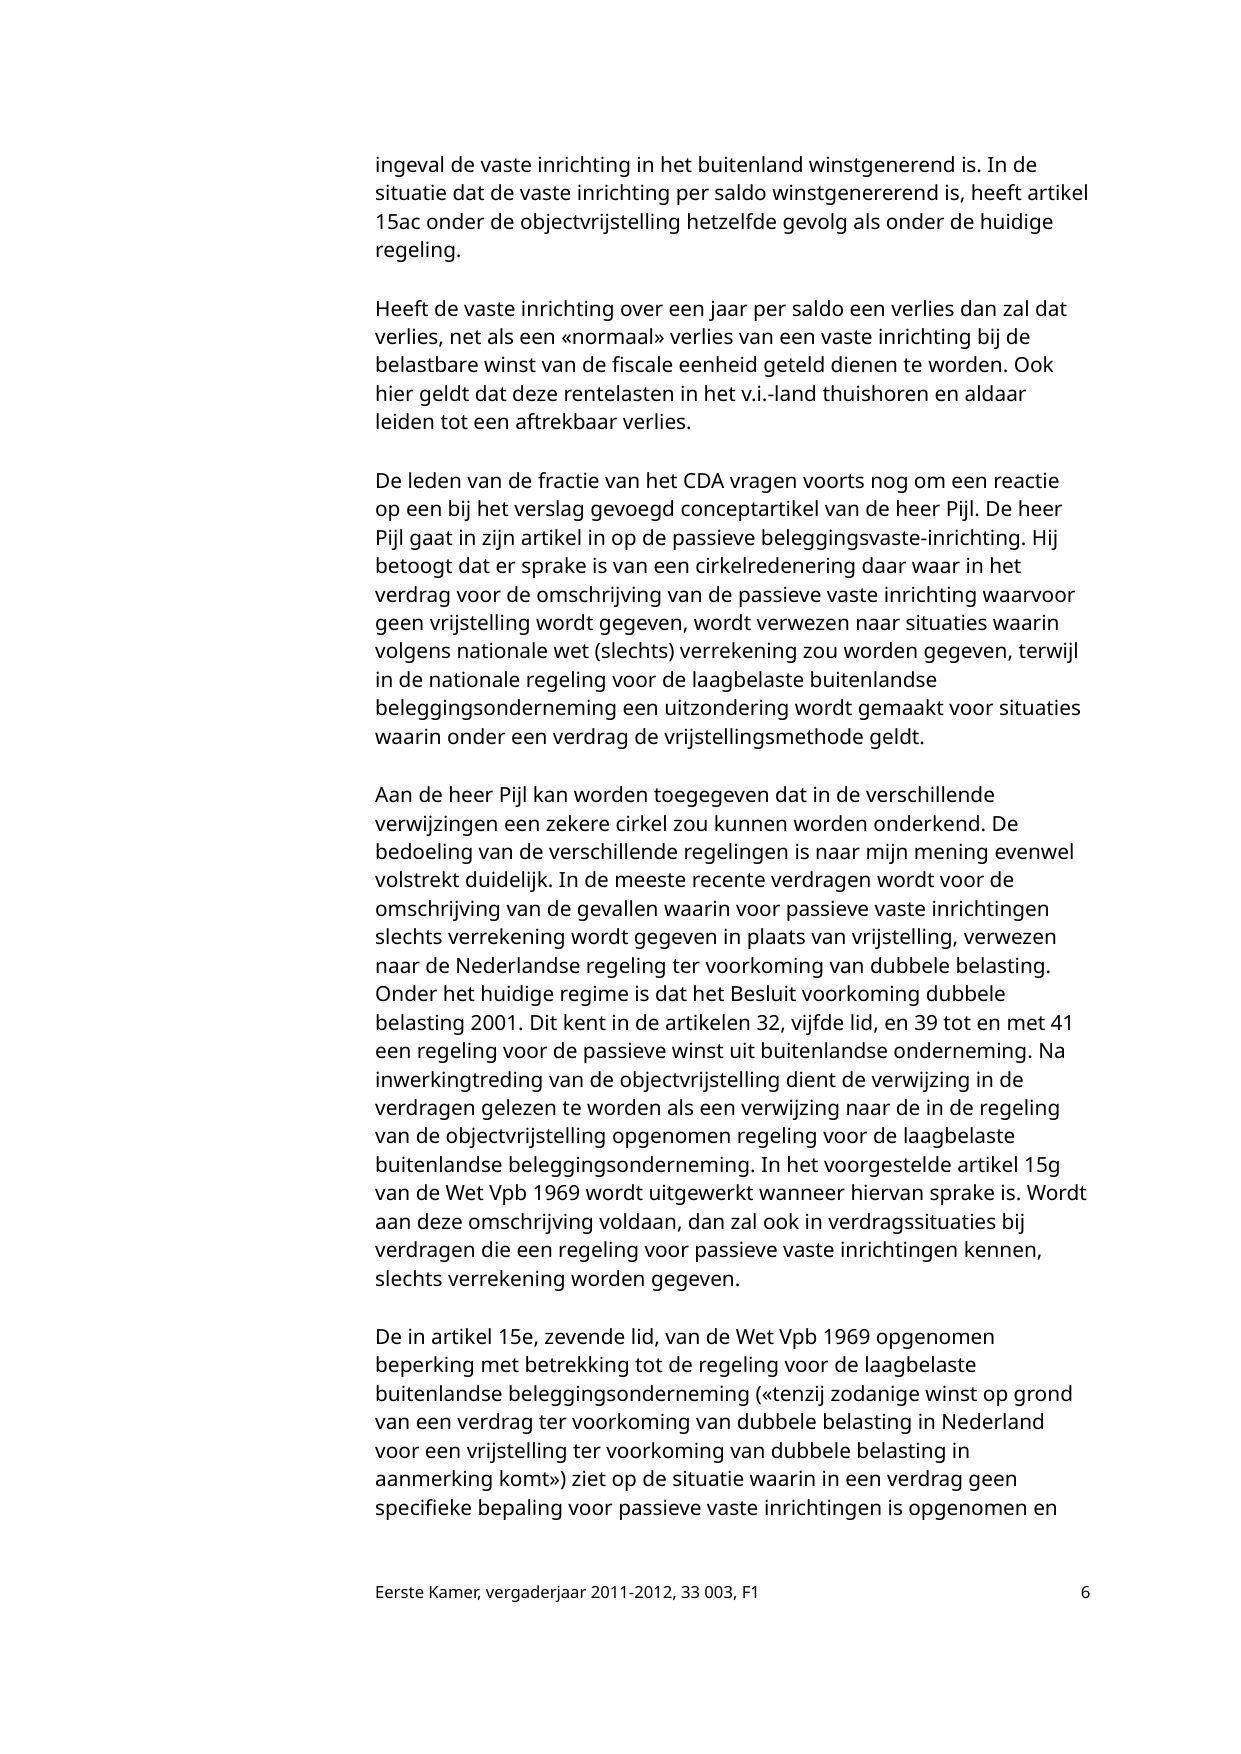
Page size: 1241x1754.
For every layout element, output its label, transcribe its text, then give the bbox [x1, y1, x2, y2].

text ingeval de vaste inrichting in het buitenland winstgenerend is. In de situatie dat de vaste inrichting per saldo winstgenererend is, heeft artikel 15ac onder de objectvrijstelling hetzelfde gevolg als onder de huidige regeling. [375, 150, 1090, 264]
text Aan de heer Pijl kan worden toegegeven dat in de verschillende verwijzingen een zekere cirkel zou kunnen worden onderkend. De bedoeling van de verschillende regelingen is naar mijn mening evenwel volstrekt duidelijk. In de meeste recente verdragen wordt voor de omschrijving van de gevallen waarin voor passieve vaste inrichtingen slechts verrekening wordt gegeven in plaats van vrijstelling, verwezen naar de Nederlandse regeling ter voorkoming van dubbele belasting. Onder het huidige regime is dat het Besluit voorkoming dubbele belasting 2001. Dit kent in de artikelen 32, vijfde lid, en 39 tot en met 41 een regeling voor de passieve winst uit buitenlandse onderneming. Na inwerkingtreding van de objectvrijstelling dient de verwijzing in de verdragen gelezen te worden als een verwijzing naar de in de regeling van de objectvrijstelling opgenomen regeling voor de laagbelaste buitenlandse beleggingsonderneming. In het voorgestelde artikel 15g van de Wet Vpb 1969 wordt uitgewerkt wanneer hiervan sprake is. Wordt aan deze omschrijving voldaan, dan zal ook in verdragssituaties bij verdragen die een regeling voor passieve vaste inrichtingen kennen, slechts verrekening worden gegeven. [375, 780, 1090, 1292]
text De in artikel 15e, zevende lid, van de Wet Vpb 1969 opgenomen beperking met betrekking tot de regeling voor de laagbelaste buitenlandse beleggingsonderneming («tenzij zodanige winst op grond van een verdrag ter voorkoming van dubbele belasting in Nederland voor een vrijstelling ter voorkoming van dubbele belasting in aanmerking komt») ziet op de situatie waarin in een verdrag geen specifieke bepaling voor passieve vaste inrichtingen is opgenomen en [375, 1322, 1090, 1521]
text Heeft de vaste inrichting over een jaar per saldo een verlies dan zal dat verlies, net als een «normaal» verlies van een vaste inrichting bij de belastbare winst van de fiscale eenheid geteld dienen te worden. Ook hier geldt dat deze rentelasten in het v.i.-land thuishoren en aldaar leiden tot een aftrekbaar verlies. [375, 294, 1090, 436]
text De leden van de fractie van het CDA vragen voorts nog om een reactie op een bij het verslag gevoegd conceptartikel van de heer Pijl. De heer Pijl gaat in zijn artikel in op de passieve beleggingsvaste-inrichting. Hij betoogt dat er sprake is van een cirkelredenering daar waar in het verdrag voor de omschrijving van de passieve vaste inrichting waarvoor geen vrijstelling wordt gegeven, wordt verwezen naar situaties waarin volgens nationale wet (slechts) verrekening zou worden gegeven, terwijl in de nationale regeling voor de laagbelaste buitenlandse beleggingsonderneming een uitzondering wordt gemaakt voor situaties waarin onder een verdrag de vrijstellingsmethode geldt. [375, 466, 1090, 750]
